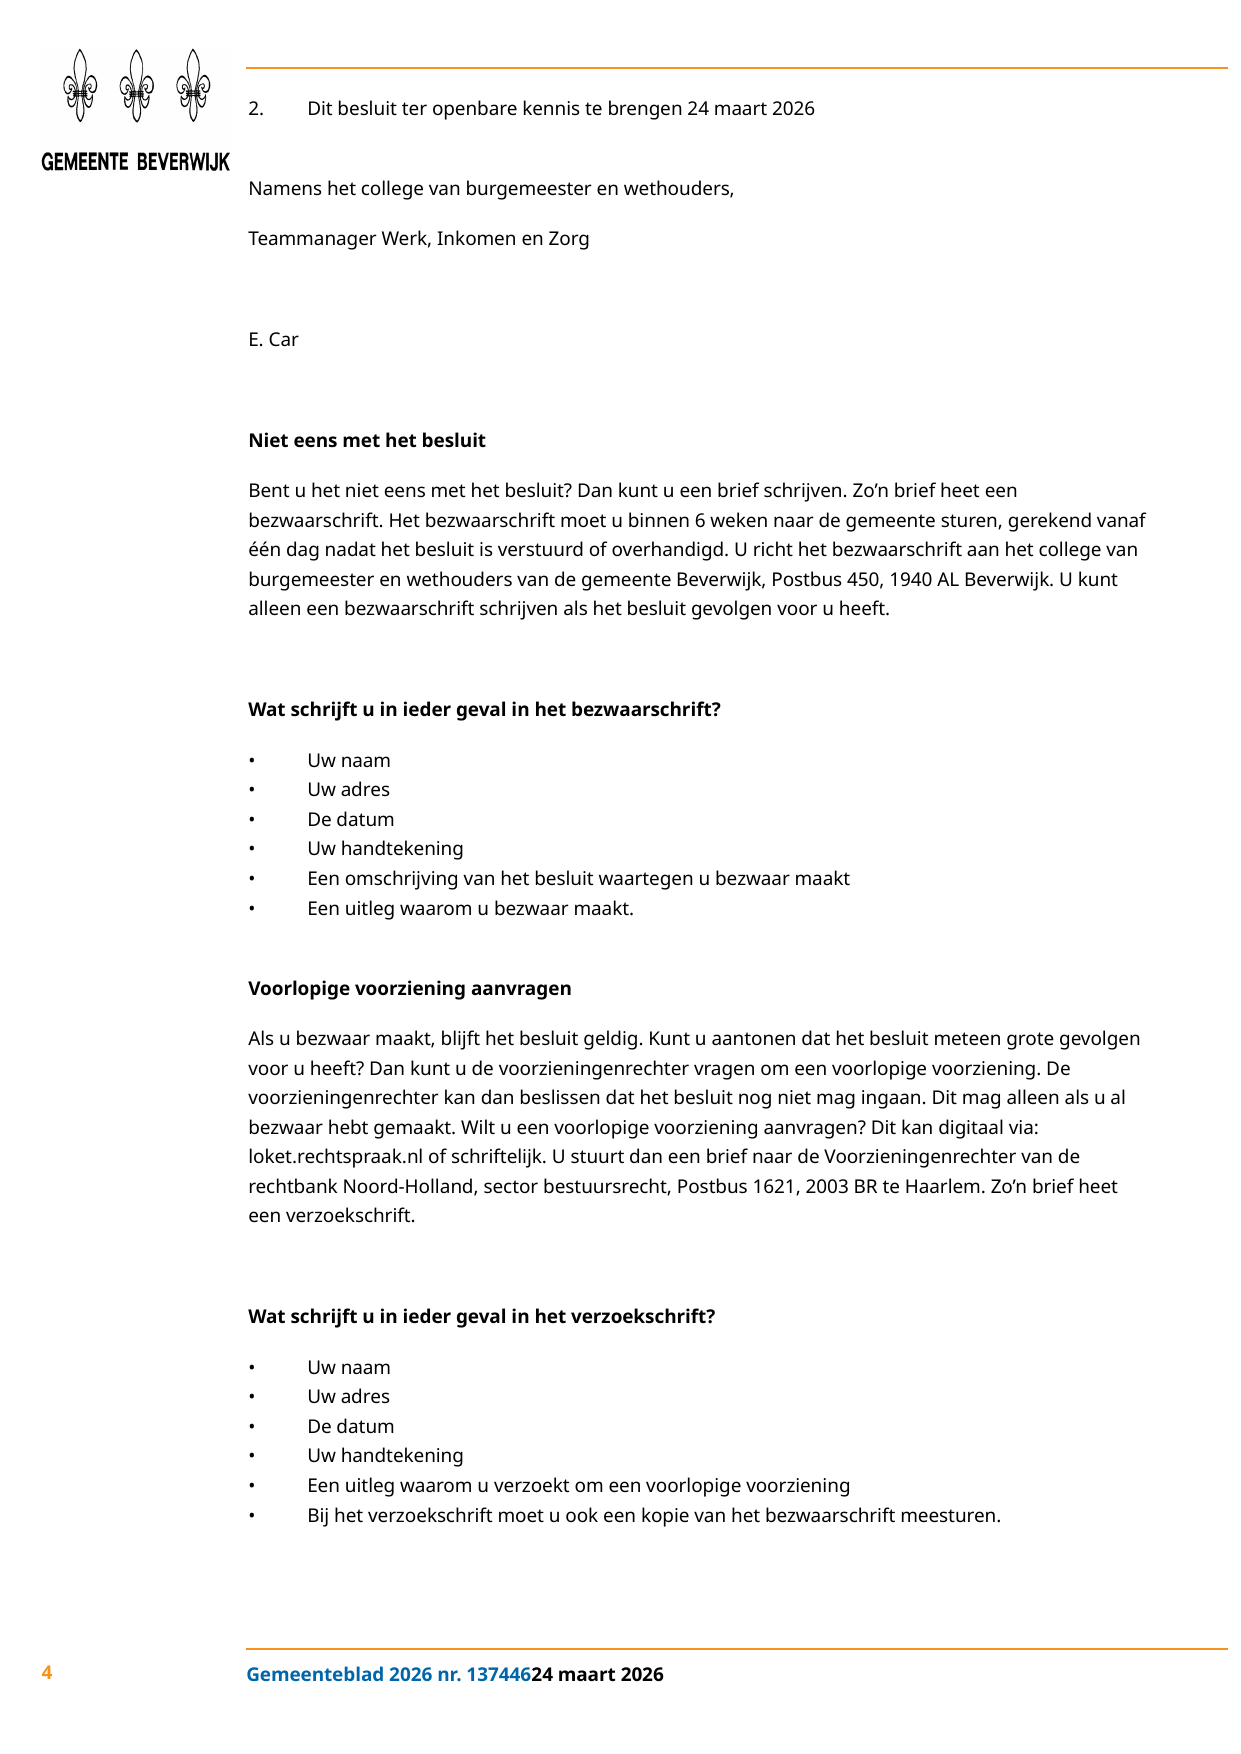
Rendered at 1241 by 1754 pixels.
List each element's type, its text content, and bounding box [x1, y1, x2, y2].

text Bent u het niet eens met het besluit? Dan kunt u een brief schrijven. Zo’n brief heet een bezwaarschrift. Het bezwaarschrift moet u binnen 6 weken naar de gemeente sturen, gerekend vanaf één dag nadat het besluit is verstuurd of overhandigd. U richt het bezwaarschrift aan het college van burgemeester en wethouders van de gemeente Beverwijk, Postbus 450, 1940 AL Beverwijk. U kunt alleen een bezwaarschrift schrijven als het besluit gevolgen voor u heeft. [248, 477, 1152, 621]
picture [41, 47, 231, 172]
list Bij het verzoekschrift moet u ook een kopie van het bezwaarschrift meesturen. [248, 1502, 1152, 1528]
list Uw adres [248, 776, 1152, 802]
list Uw handtekening [248, 836, 1152, 861]
list Uw handtekening [248, 1443, 1152, 1468]
list Uw naam [248, 1354, 1152, 1380]
list De datum [248, 1413, 1152, 1439]
text Namens het college van burgemeester en wethouders, [248, 175, 1152, 201]
text Wat schrijft u in ieder geval in het verzoekschrift? [248, 1303, 1152, 1329]
text Als u bezwaar maakt, blijft het besluit geldig. Kunt u aantonen dat het besluit meteen grote gevolgen voor u heeft? Dan kunt u de voorzieningenrechter vragen om een voorlopige voorziening. De voorzieningenrechter kan dan beslissen dat het besluit nog niet mag ingaan. Dit mag alleen als u al bezwaar hebt gemaakt. Wilt u een voorlopige voorziening aanvragen? Dit kan digitaal via: loket.rechtspraak.nl of schriftelijk. U stuurt dan een brief naar de Voorzieningenrechter van de rechtbank Noord-Holland, sector bestuursrecht, Postbus 1621, 2003 BR te Haarlem. Zo’n brief heet een verzoekschrift. [248, 1025, 1152, 1228]
text E. Car [248, 326, 1152, 352]
list Een uitleg waarom u bezwaar maakt. [248, 895, 1152, 921]
list Dit besluit ter openbare kennis te brengen 24 maart 2026 [248, 95, 1152, 121]
list De datum [248, 806, 1152, 832]
list Een omschrijving van het besluit waartegen u bezwaar maakt [248, 865, 1152, 891]
list Uw naam [248, 747, 1152, 773]
list Uw adres [248, 1383, 1152, 1409]
text Niet eens met het besluit [248, 427, 1152, 453]
text Teammanager Werk, Inkomen en Zorg [248, 225, 1152, 251]
text Wat schrijft u in ieder geval in het bezwaarschrift? [248, 696, 1152, 722]
text Voorlopige voorziening aanvragen [248, 975, 1152, 1001]
list Een uitleg waarom u verzoekt om een voorlopige voorziening [248, 1472, 1152, 1498]
